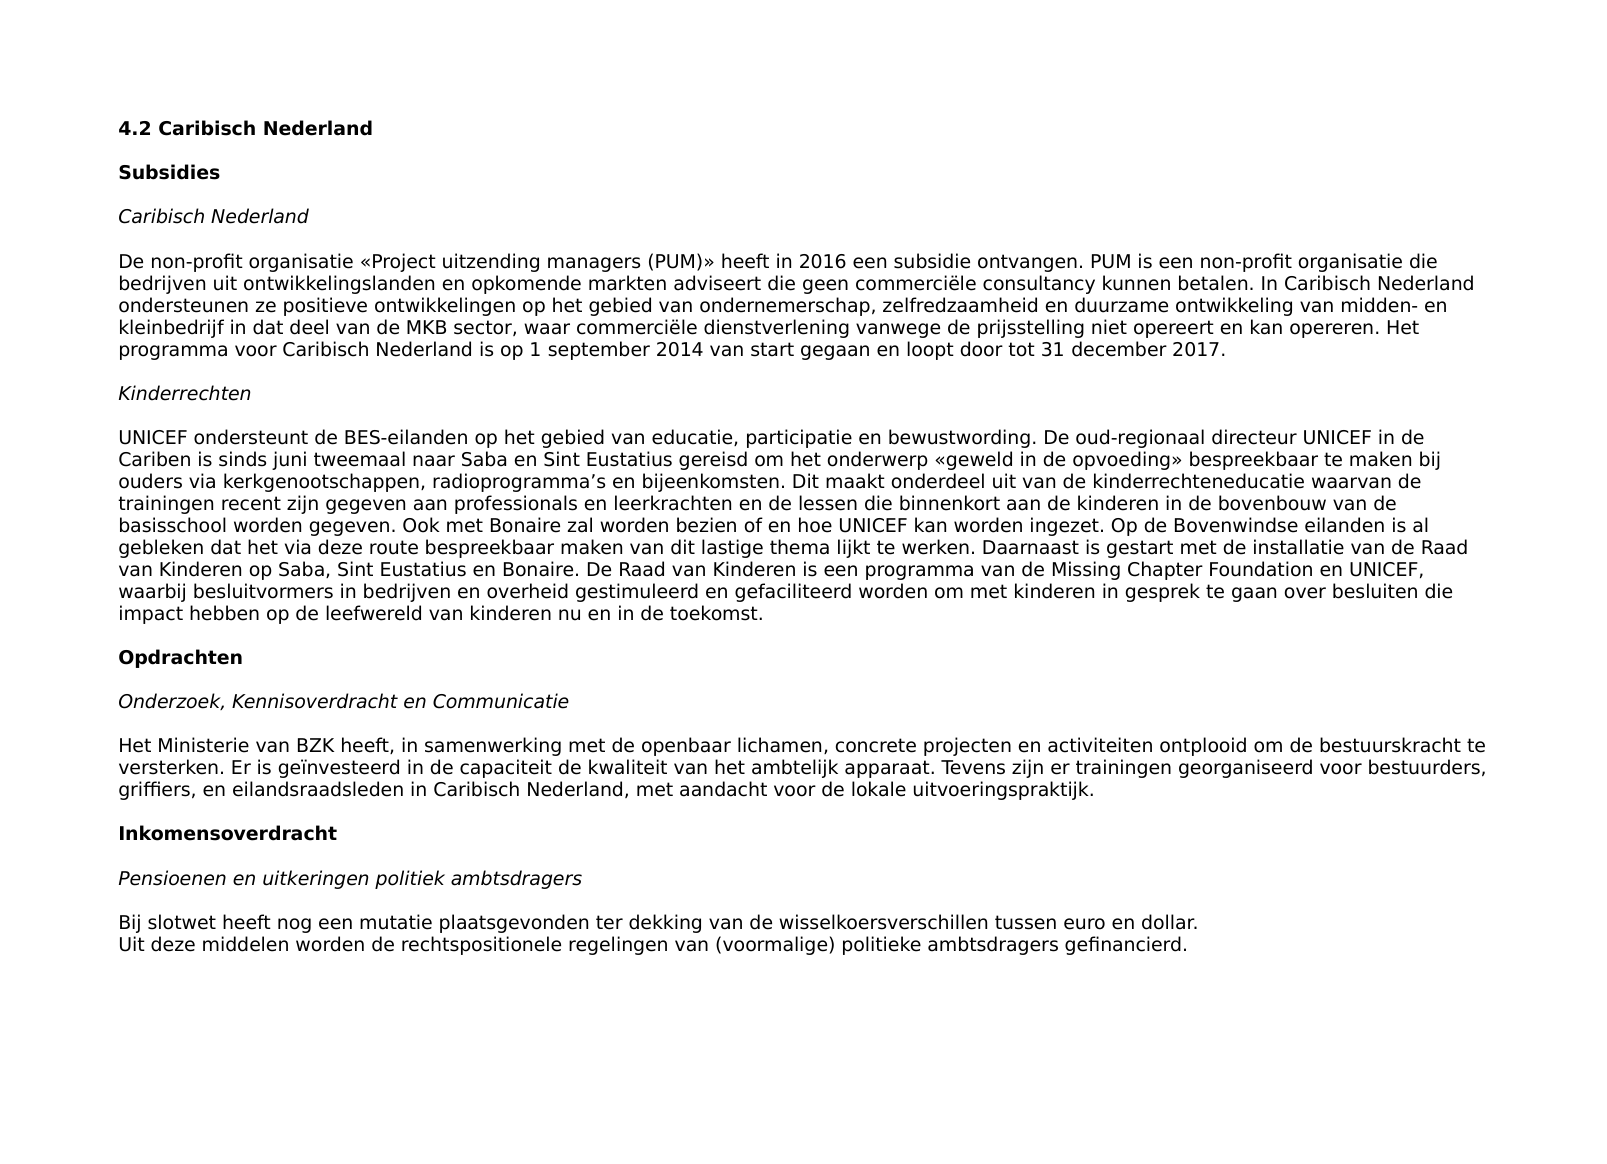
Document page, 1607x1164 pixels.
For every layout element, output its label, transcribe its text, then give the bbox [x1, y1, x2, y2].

subtitle Inkomensoverdracht [118, 823, 1488, 845]
text Bij slotwet heeft nog een mutatie plaatsgevonden ter dekking van de wisselkoersverschillen tussen euro en dollar. [118, 912, 1488, 934]
subtitle Pensioenen en uitkeringen politiek ambtsdragers [118, 867, 1488, 889]
subtitle Onderzoek, Kennisoverdracht en Communicatie [118, 691, 1488, 713]
text UNICEF ondersteunt de BES-eilanden op het gebied van educatie, participatie en bewustwording. De oud-regionaal directeur UNICEF in de Cariben is sinds juni tweemaal naar Saba en Sint Eustatius gereisd om het onderwerp «geweld in de opvoeding» bespreekbaar te maken bij ouders via kerkgenootschappen, radioprogramma’s en bijeenkomsten. Dit maakt onderdeel uit van de kinderrechteneducatie waarvan de trainingen recent zijn gegeven aan professionals en leerkrachten en de lessen die binnenkort aan de kinderen in de bovenbouw van de basisschool worden gegeven. Ook met Bonaire zal worden bezien of en hoe UNICEF kan worden ingezet. Op de Bovenwindse eilanden is al gebleken dat het via deze route bespreekbaar maken van dit lastige thema lijkt te werken. Daarnaast is gestart met de installatie van de Raad van Kinderen op Saba, Sint Eustatius en Bonaire. De Raad van Kinderen is een programma van de Missing Chapter Foundation en UNICEF, waarbij besluitvormers in bedrijven en overheid gestimuleerd en gefaciliteerd worden om met kinderen in gesprek te gaan over besluiten die impact hebben op de leefwereld van kinderen nu en in de toekomst. [118, 427, 1488, 625]
subtitle Kinderrechten [118, 383, 1488, 405]
text Het Ministerie van BZK heeft, in samenwerking met de openbaar lichamen, concrete projecten en activiteiten ontplooid om de bestuurskracht te versterken. Er is geïnvesteerd in de capaciteit de kwaliteit van het ambtelijk apparaat. Tevens zijn er trainingen georganiseerd voor bestuurders, griffiers, en eilandsraadsleden in Caribisch Nederland, met aandacht voor de lokale uitvoeringspraktijk. [118, 735, 1488, 801]
subtitle Caribisch Nederland [118, 206, 1488, 228]
text De non-profit organisatie «Project uitzending managers (PUM)» heeft in 2016 een subsidie ontvangen. PUM is een non-profit organisatie die bedrijven uit ontwikkelingslanden en opkomende markten adviseert die geen commerciële consultancy kunnen betalen. In Caribisch Nederland ondersteunen ze positieve ontwikkelingen op het gebied van ondernemerschap, zelfredzaamheid en duurzame ontwikkeling van midden- en kleinbedrijf in dat deel van de MKB sector, waar commerciële dienstverlening vanwege de prijsstelling niet opereert en kan opereren. Het programma voor Caribisch Nederland is op 1 september 2014 van start gegaan en loopt door tot 31 december 2017. [118, 251, 1488, 361]
subtitle Opdrachten [118, 647, 1488, 669]
subtitle 4.2 Caribisch Nederland [118, 118, 1488, 140]
text Uit deze middelen worden de rechtspositionele regelingen van (voormalige) politieke ambtsdragers gefinancierd. [118, 934, 1488, 956]
subtitle Subsidies [118, 162, 1488, 184]
